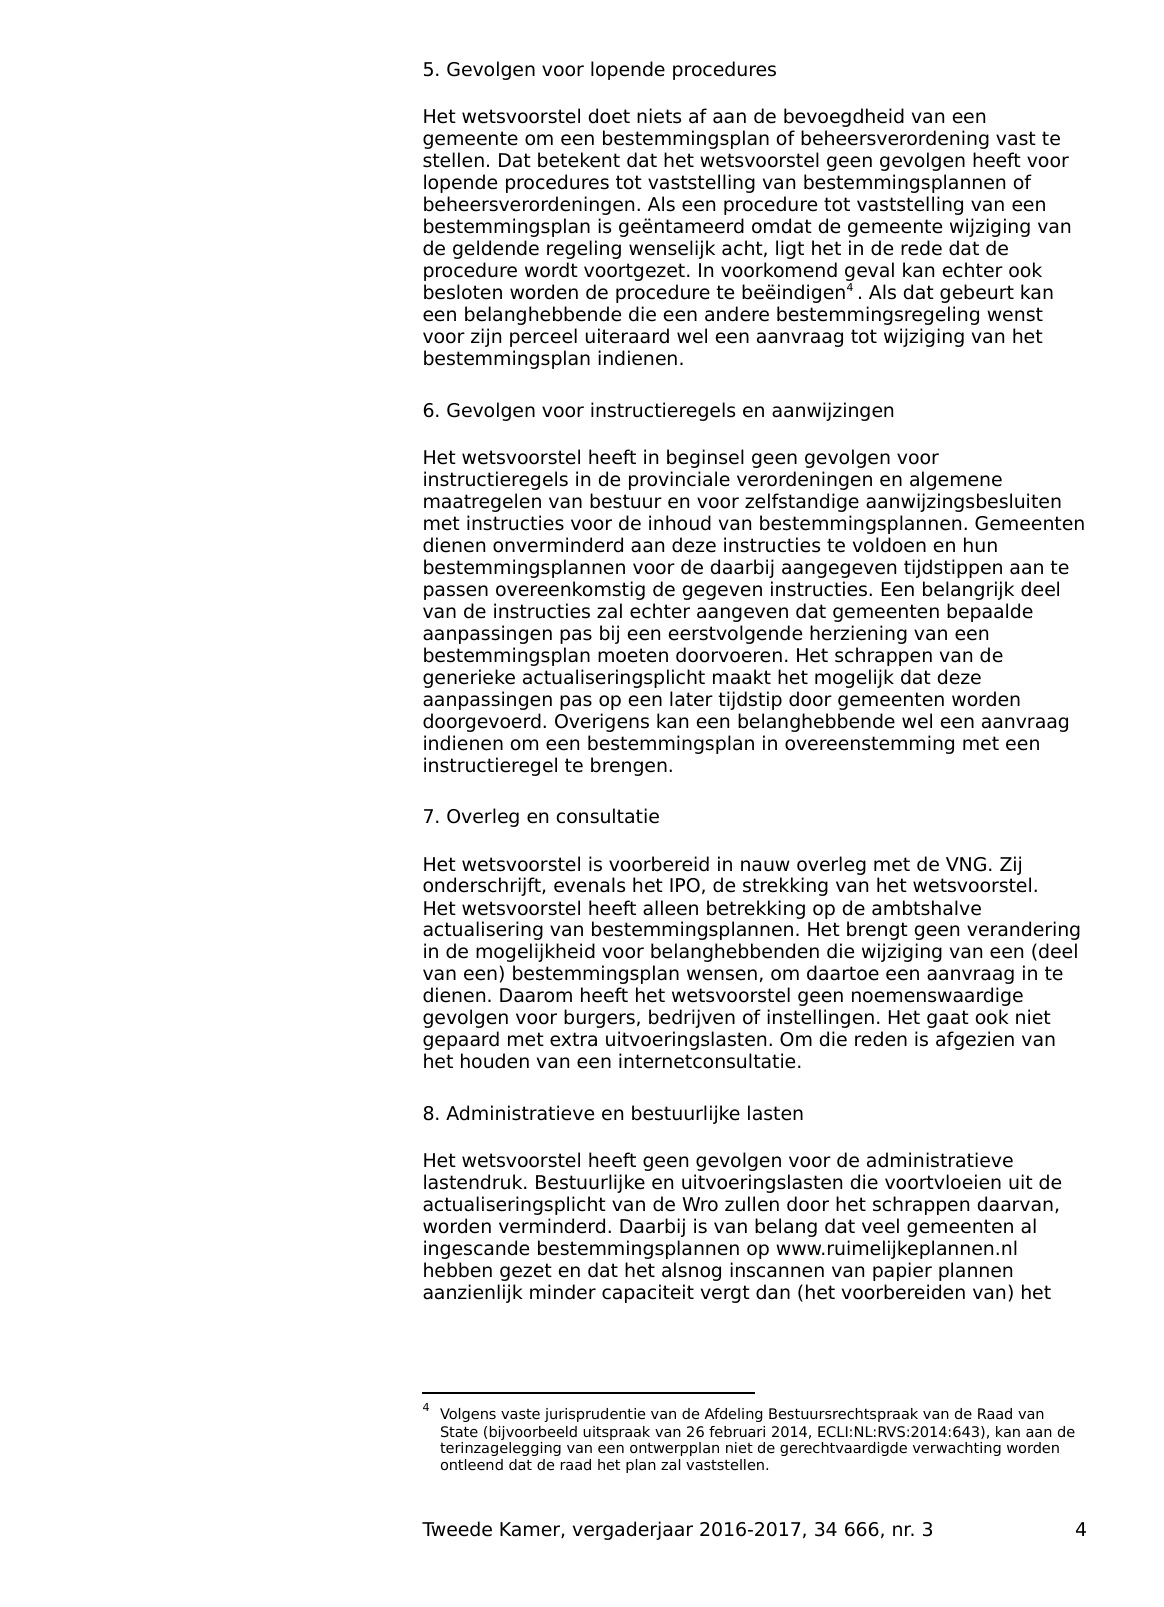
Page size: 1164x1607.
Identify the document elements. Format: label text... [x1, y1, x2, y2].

text Het wetsvoorstel heeft alleen betrekking op de ambtshalve actualisering van bestemmingsplannen. Het brengt geen verandering in de mogelijkheid voor belanghebbenden die wijziging van een (deel van een) bestemmingsplan wensen, om daartoe een aanvraag in te dienen. Daarom heeft het wetsvoorstel geen noemenswaardige gevolgen voor burgers, bedrijven of instellingen. Het gaat ook niet gepaard met extra uitvoeringslasten. Om die reden is afgezien van het houden van een internetconsultatie. [422, 897, 1087, 1073]
subtitle 7. Overleg en consultatie [422, 806, 1087, 828]
text Het wetsvoorstel doet niets af aan de bevoegdheid van een gemeente om een bestemmingsplan of beheersverordening vast te stellen. Dat betekent dat het wetsvoorstel geen gevolgen heeft voor lopende procedures tot vaststelling van bestemmingsplannen of beheersverordeningen. Als een procedure tot vaststelling van een bestemmingsplan is geëntameerd omdat de gemeente wijziging van de geldende regeling wenselijk acht, ligt het in de rede dat de procedure wordt voortgezet. In voorkomend geval kan echter ook besloten worden de procedure te beëindigen. Als dat gebeurt kan een belanghebbende die een andere bestemmingsregeling wenst voor zijn perceel uiteraard wel een aanvraag tot wijziging van het bestemmingsplan indienen. [422, 106, 1087, 370]
text Volgens vaste jurisprudentie van de Afdeling Bestuursrechtspraak van de Raad van State (bijvoorbeeld uitspraak van 26 februari 2014, ECLI:NL:RVS:2014:643), kan aan de terinzagelegging van een ontwerpplan niet de gerechtvaardigde verwachting worden ontleend dat de raad het plan zal vaststellen. [422, 1402, 1087, 1474]
subtitle 8. Administratieve en bestuurlijke lasten [422, 1103, 1087, 1125]
subtitle 6. Gevolgen voor instructieregels en aanwijzingen [422, 400, 1087, 422]
subtitle 5. Gevolgen voor lopende procedures [422, 59, 1087, 81]
text Het wetsvoorstel is voorbereid in nauw overleg met de VNG. Zij onderschrijft, evenals het IPO, de strekking van het wetsvoorstel. [422, 853, 1087, 897]
text Het wetsvoorstel heeft in beginsel geen gevolgen voor instructieregels in de provinciale verordeningen en algemene maatregelen van bestuur en voor zelfstandige aanwijzingsbesluiten met instructies voor de inhoud van bestemmingsplannen. Gemeenten dienen onverminderd aan deze instructies te voldoen en hun bestemmingsplannen voor de daarbij aangegeven tijdstippen aan te passen overeenkomstig de gegeven instructies. Een belangrijk deel van de instructies zal echter aangeven dat gemeenten bepaalde aanpassingen pas bij een eerstvolgende herziening van een bestemmingsplan moeten doorvoeren. Het schrappen van de generieke actualiseringsplicht maakt het mogelijk dat deze aanpassingen pas op een later tijdstip door gemeenten worden doorgevoerd. Overigens kan een belanghebbende wel een aanvraag indienen om een bestemmingsplan in overeenstemming met een instructieregel te brengen. [422, 447, 1087, 776]
text Het wetsvoorstel heeft geen gevolgen voor de administratieve lastendruk. Bestuurlijke en uitvoeringslasten die voortvloeien uit de actualiseringsplicht van de Wro zullen door het schrappen daarvan, worden verminderd. Daarbij is van belang dat veel gemeenten al ingescande bestemmingsplannen op www.ruimelijkeplannen.nl hebben gezet en dat het alsnog inscannen van papier plannen aanzienlijk minder capaciteit vergt dan (het voorbereiden van) het [422, 1150, 1087, 1304]
